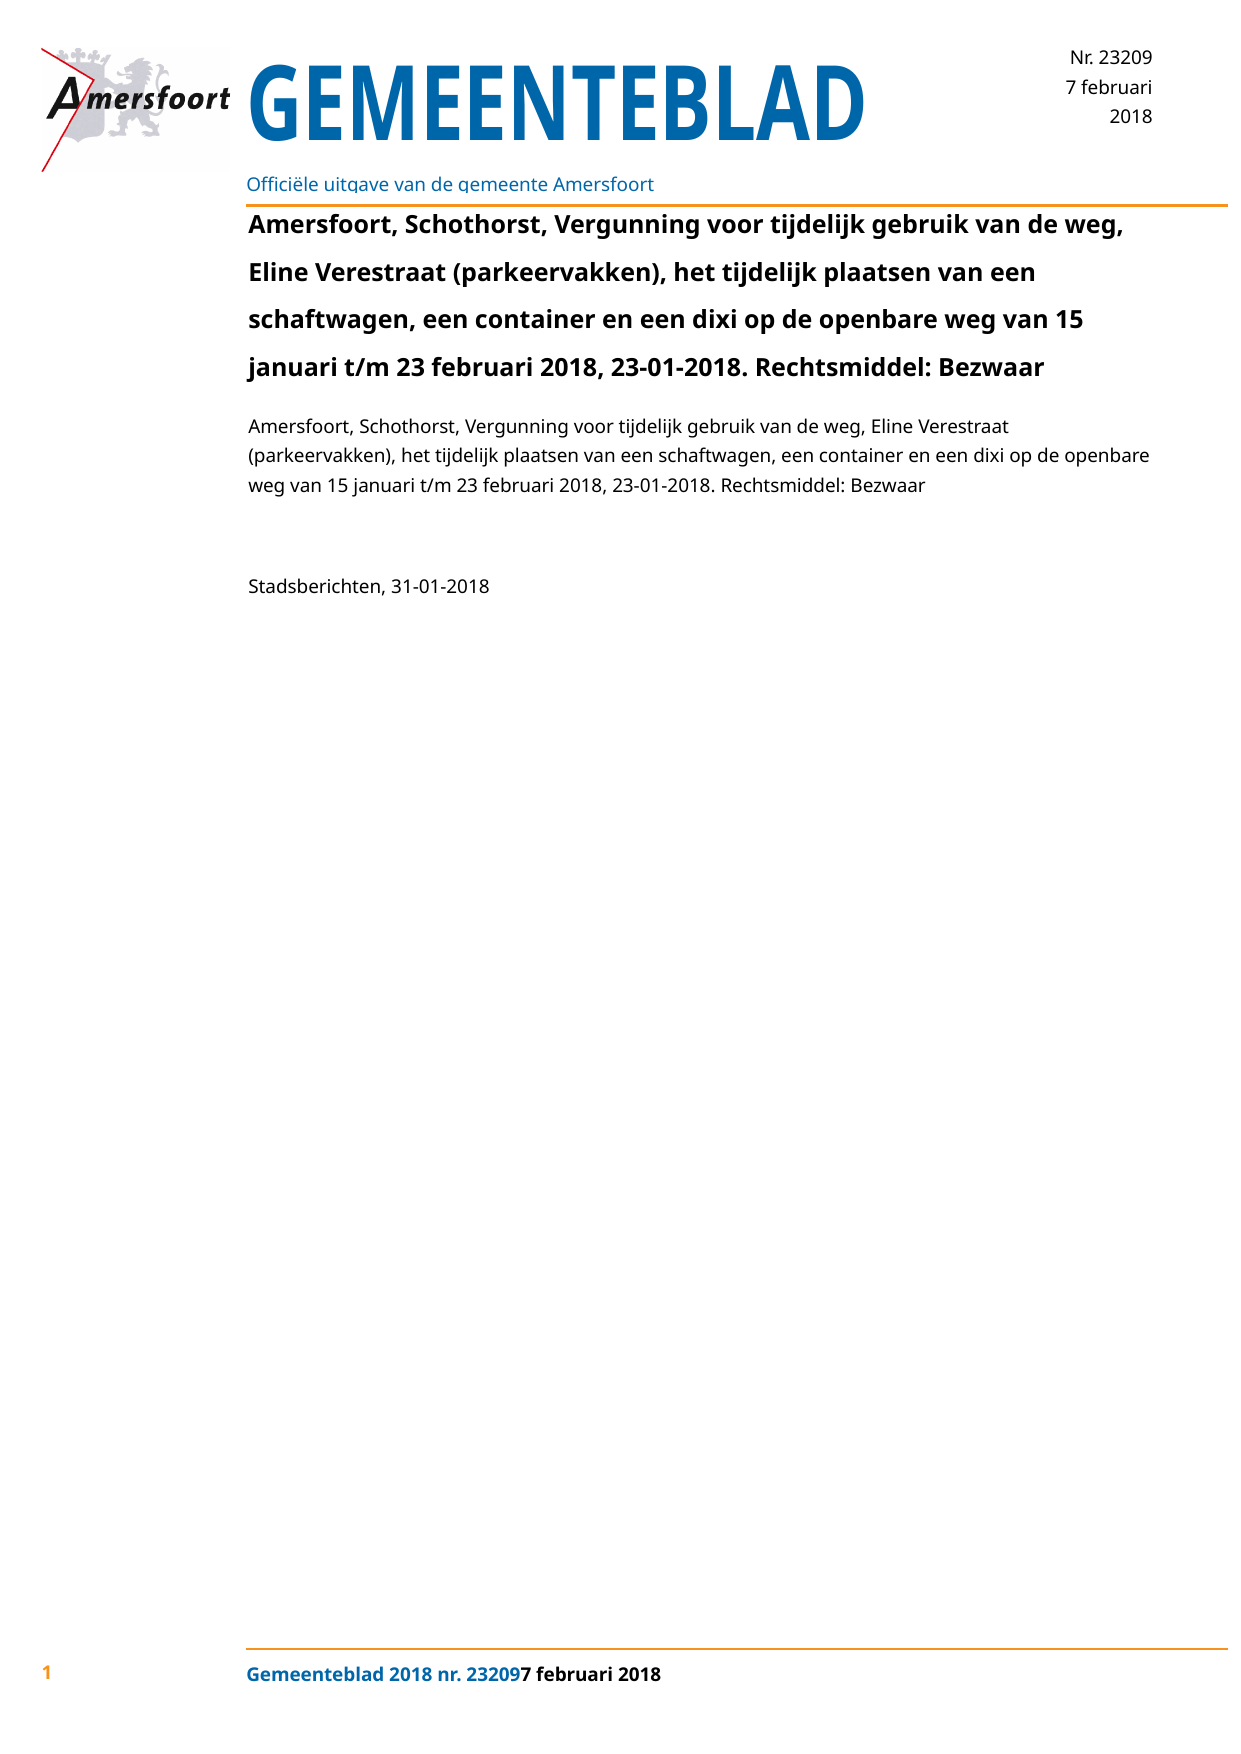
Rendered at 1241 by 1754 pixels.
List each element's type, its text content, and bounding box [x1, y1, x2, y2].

text Stadsberichten, 31-01-2018 [248, 573, 1152, 599]
text Amersfoort, Schothorst, Vergunning voor tijdelijk gebruik van de weg, Eline Verestraat (parkeervakken), het tijdelijk plaatsen van een schaftwagen, een container en een dixi op de openbare weg van 15 januari t/m 23 februari 2018, 23-01-2018. Rechtsmiddel: Bezwaar [248, 413, 1152, 498]
text Amersfoort, Schothorst, Vergunning voor tijdelijk gebruik van de weg, Eline Verestraat (parkeervakken), het tijdelijk plaatsen van een schaftwagen, een container en een dixi op de openbare weg van 15 januari t/m 23 februari 2018, 23-01-2018. Rechtsmiddel: Bezwaar [248, 207, 1152, 384]
picture [41, 47, 231, 172]
